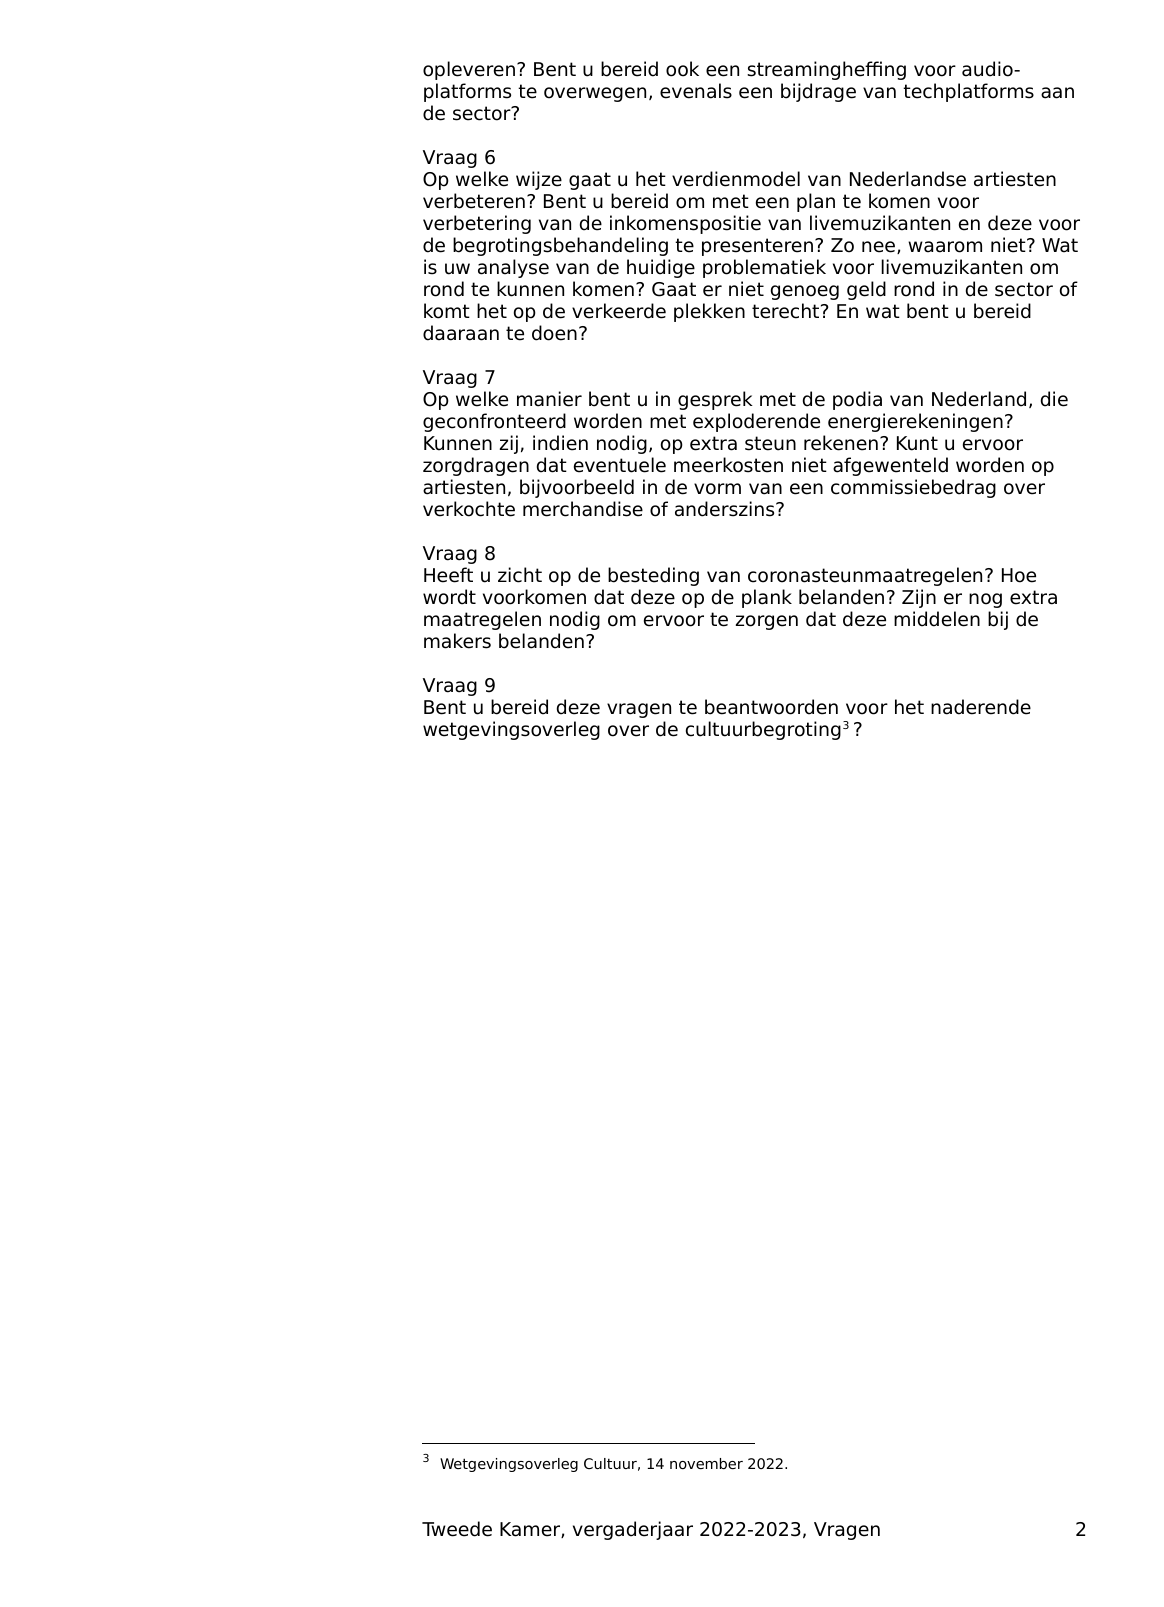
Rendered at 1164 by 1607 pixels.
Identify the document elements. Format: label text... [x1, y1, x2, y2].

text Vraag 8 [422, 543, 1087, 565]
text Op welke manier bent u in gesprek met de podia van Nederland, die geconfronteerd worden met exploderende energierekeningen? Kunnen zij, indien nodig, op extra steun rekenen? Kunt u ervoor zorgdragen dat eventuele meerkosten niet afgewenteld worden op artiesten, bijvoorbeeld in de vorm van een commissiebedrag over verkochte merchandise of anderszins? [422, 389, 1087, 521]
text Vraag 9 [422, 675, 1087, 697]
text Wetgevingsoverleg Cultuur, 14 november 2022. [422, 1452, 1087, 1474]
text opleveren? Bent u bereid ook een streamingheffing voor audio-platforms te overwegen, evenals een bijdrage van techplatforms aan de sector? [422, 59, 1087, 125]
text Op welke wijze gaat u het verdienmodel van Nederlandse artiesten verbeteren? Bent u bereid om met een plan te komen voor verbetering van de inkomenspositie van livemuzikanten en deze voor de begrotingsbehandeling te presenteren? Zo nee, waarom niet? Wat is uw analyse van de huidige problematiek voor livemuzikanten om rond te kunnen komen? Gaat er niet genoeg geld rond in de sector of komt het op de verkeerde plekken terecht? En wat bent u bereid daaraan te doen? [422, 169, 1087, 345]
text Vraag 6 [422, 147, 1087, 169]
text Bent u bereid deze vragen te beantwoorden voor het naderende wetgevingsoverleg over de cultuurbegroting? [422, 697, 1087, 741]
text Heeft u zicht op de besteding van coronasteunmaatregelen? Hoe wordt voorkomen dat deze op de plank belanden? Zijn er nog extra maatregelen nodig om ervoor te zorgen dat deze middelen bij de makers belanden? [422, 565, 1087, 653]
text Vraag 7 [422, 367, 1087, 389]
